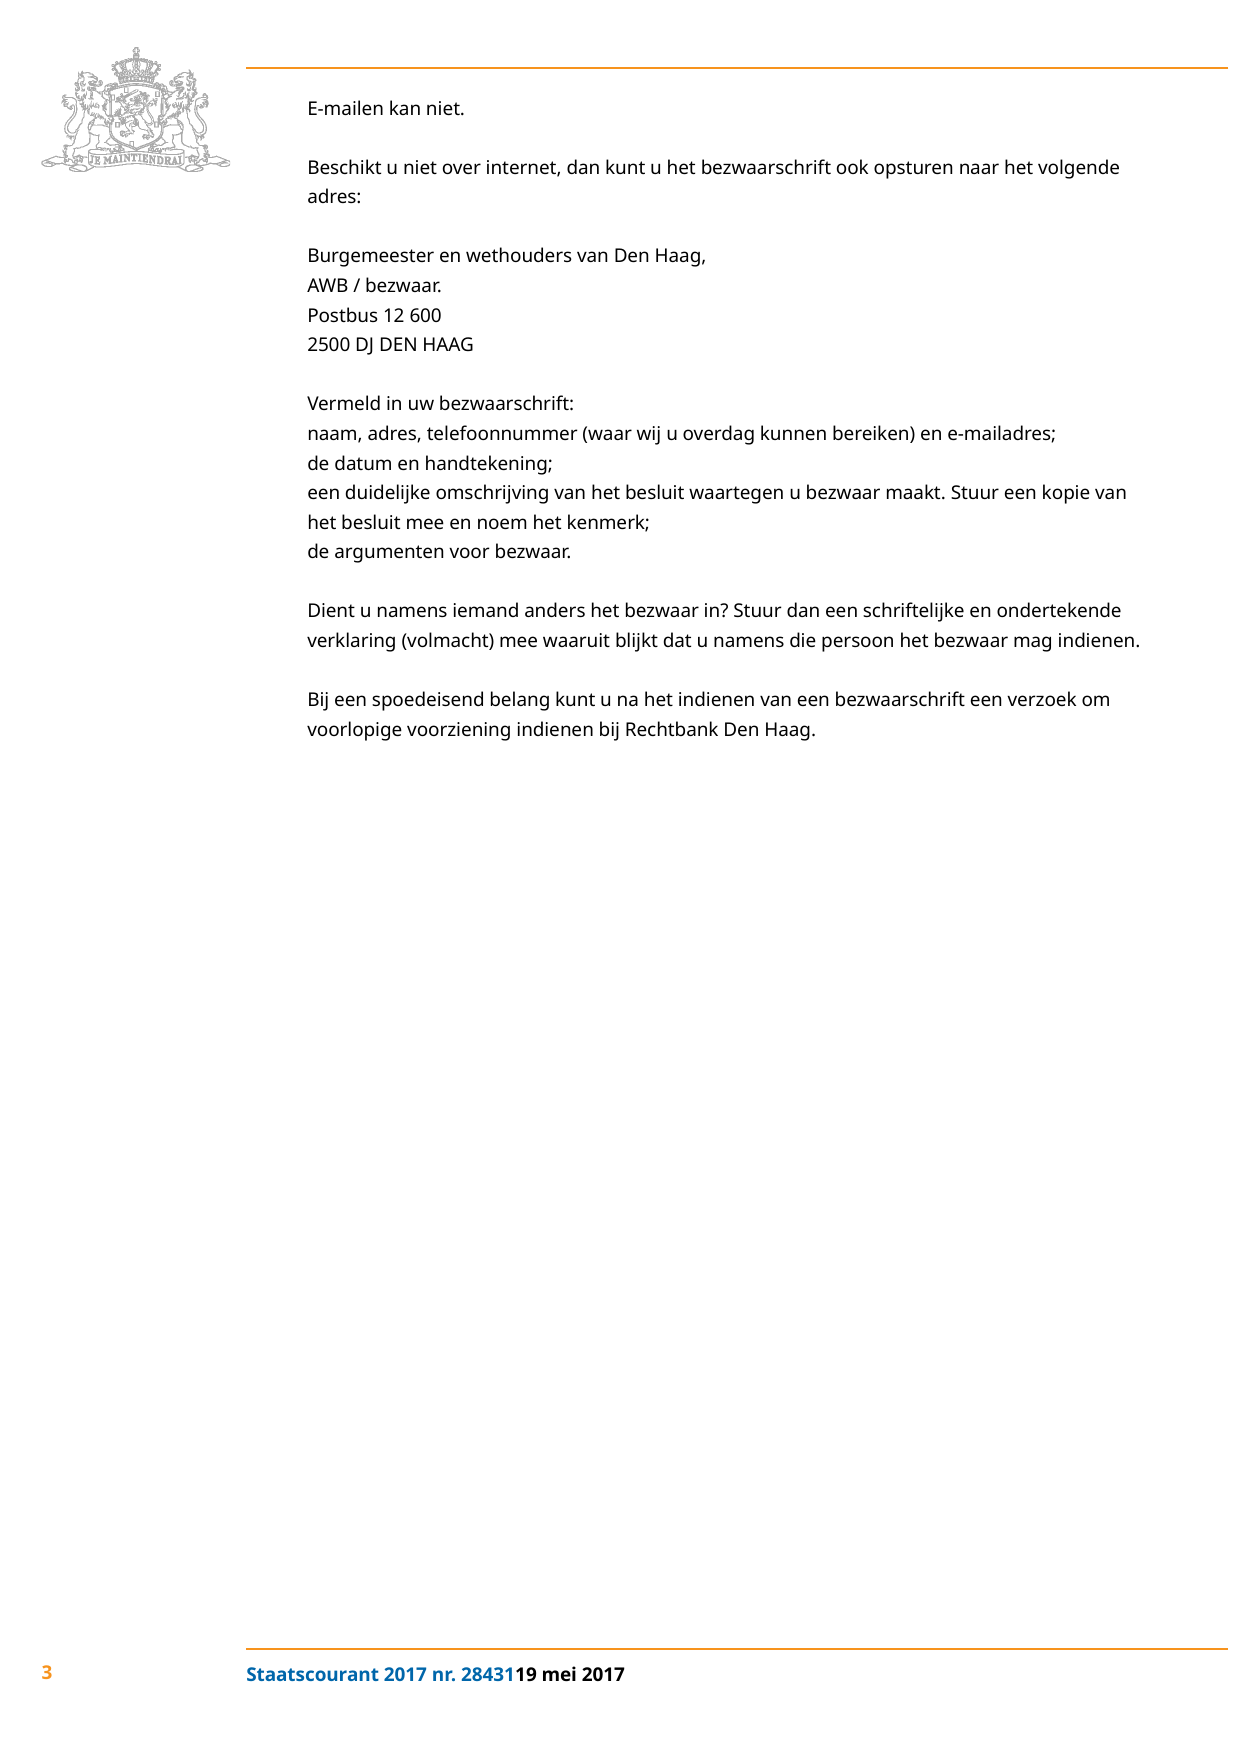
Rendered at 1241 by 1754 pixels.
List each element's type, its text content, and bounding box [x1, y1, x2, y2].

list de datum en handtekening; [248, 450, 1152, 476]
list E-mailen kan niet. [248, 95, 1152, 121]
list naam, adres, telefoonnummer (waar wij u overdag kunnen bereiken) en e-mailadres; [248, 420, 1152, 446]
list 2500 DJ DEN HAAG [248, 331, 1152, 357]
list Beschikt u niet over internet, dan kunt u het bezwaarschrift ook opsturen naar het volgende adres: [248, 154, 1152, 209]
list AWB / bezwaar. [248, 272, 1152, 298]
list een duidelijke omschrijving van het besluit waartegen u bezwaar maakt. Stuur een kopie van het besluit mee en noem het kenmerk; [248, 479, 1152, 535]
list Postbus 12 600 [248, 302, 1152, 328]
list Bij een spoedeisend belang kunt u na het indienen van een bezwaarschrift een verzoek om voorlopige voorziening indienen bij Rechtbank Den Haag. [248, 686, 1152, 742]
picture [41, 47, 231, 172]
list de argumenten voor bezwaar. [248, 538, 1152, 564]
list Dient u namens iemand anders het bezwaar in? Stuur dan een schriftelijke en ondertekende verklaring (volmacht) mee waaruit blijkt dat u namens die persoon het bezwaar mag indienen. [248, 598, 1152, 653]
list Vermeld in uw bezwaarschrift: [248, 391, 1152, 416]
list Burgemeester en wethouders van Den Haag, [248, 243, 1152, 268]
